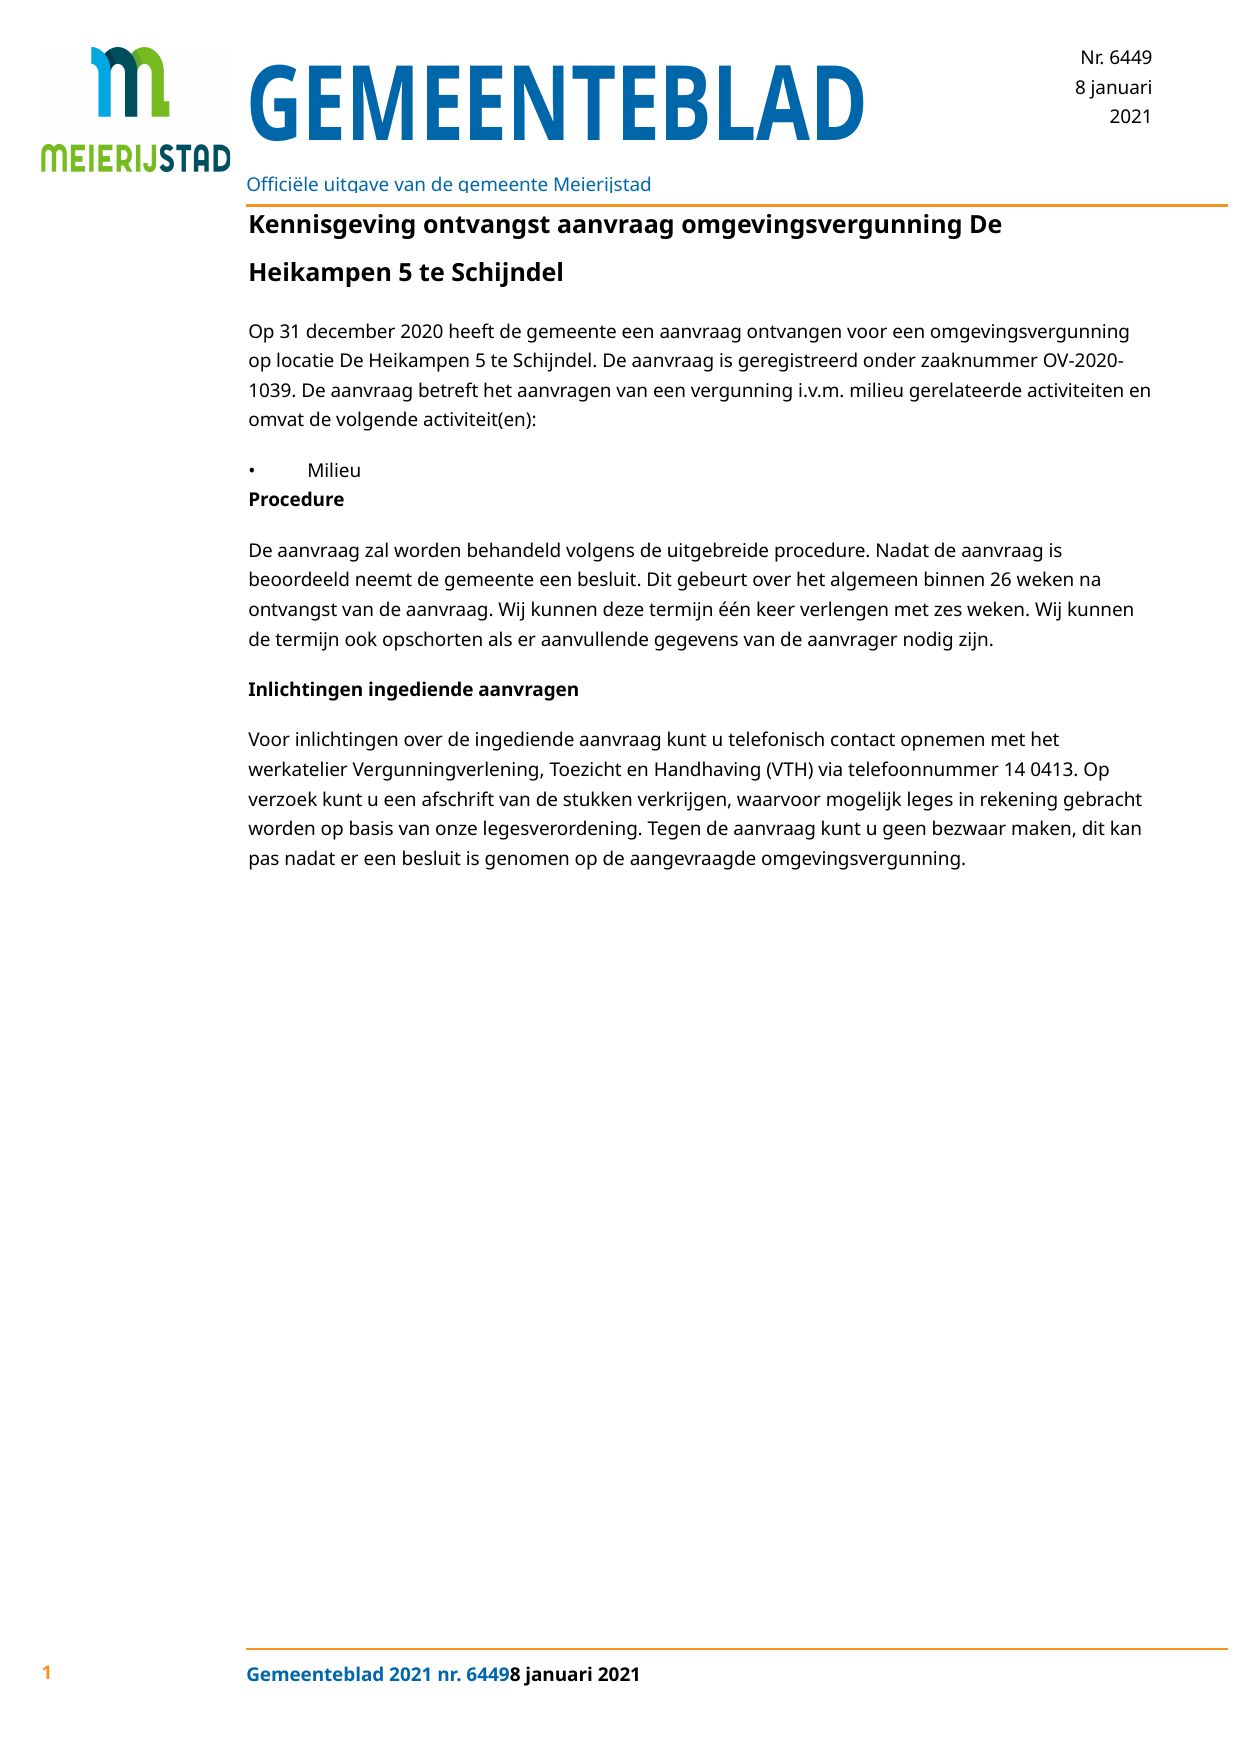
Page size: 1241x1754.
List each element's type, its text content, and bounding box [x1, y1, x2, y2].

list Milieu [248, 457, 1152, 483]
text Procedure [248, 487, 1152, 512]
text De aanvraag zal worden behandeld volgens de uitgebreide procedure. Nadat de aanvraag is beoordeeld neemt de gemeente een besluit. Dit gebeurt over het algemeen binnen 26 weken na ontvangst van de aanvraag. Wij kunnen deze termijn één keer verlengen met zes weken. Wij kunnen de termijn ook opschorten als er aanvullende gegevens van de aanvrager nodig zijn. [248, 537, 1152, 652]
picture [41, 47, 231, 172]
text Op 31 december 2020 heeft de gemeente een aanvraag ontvangen voor een omgevingsvergunning op locatie De Heikampen 5 te Schijndel. De aanvraag is geregistreerd onder zaaknummer OV-2020-1039. De aanvraag betreft het aanvragen van een vergunning i.v.m. milieu gerelateerde activiteiten en omvat de volgende activiteit(en): [248, 318, 1152, 432]
text Voor inlichtingen over de ingediende aanvraag kunt u telefonisch contact opnemen met het werkatelier Vergunningverlening, Toezicht en Handhaving (VTH) via telefoonnummer 14 0413. Op verzoek kunt u een afschrift van de stukken verkrijgen, waarvoor mogelijk leges in rekening gebracht worden op basis van onze legesverordening. Tegen de aanvraag kunt u geen bezwaar maken, dit kan pas nadat er een besluit is genomen op de aangevraagde omgevingsvergunning. [248, 727, 1152, 871]
text Inlichtingen ingediende aanvragen [248, 676, 1152, 702]
text Kennisgeving ontvangst aanvraag omgevingsvergunning De Heikampen 5 te Schijndel [248, 207, 1152, 288]
